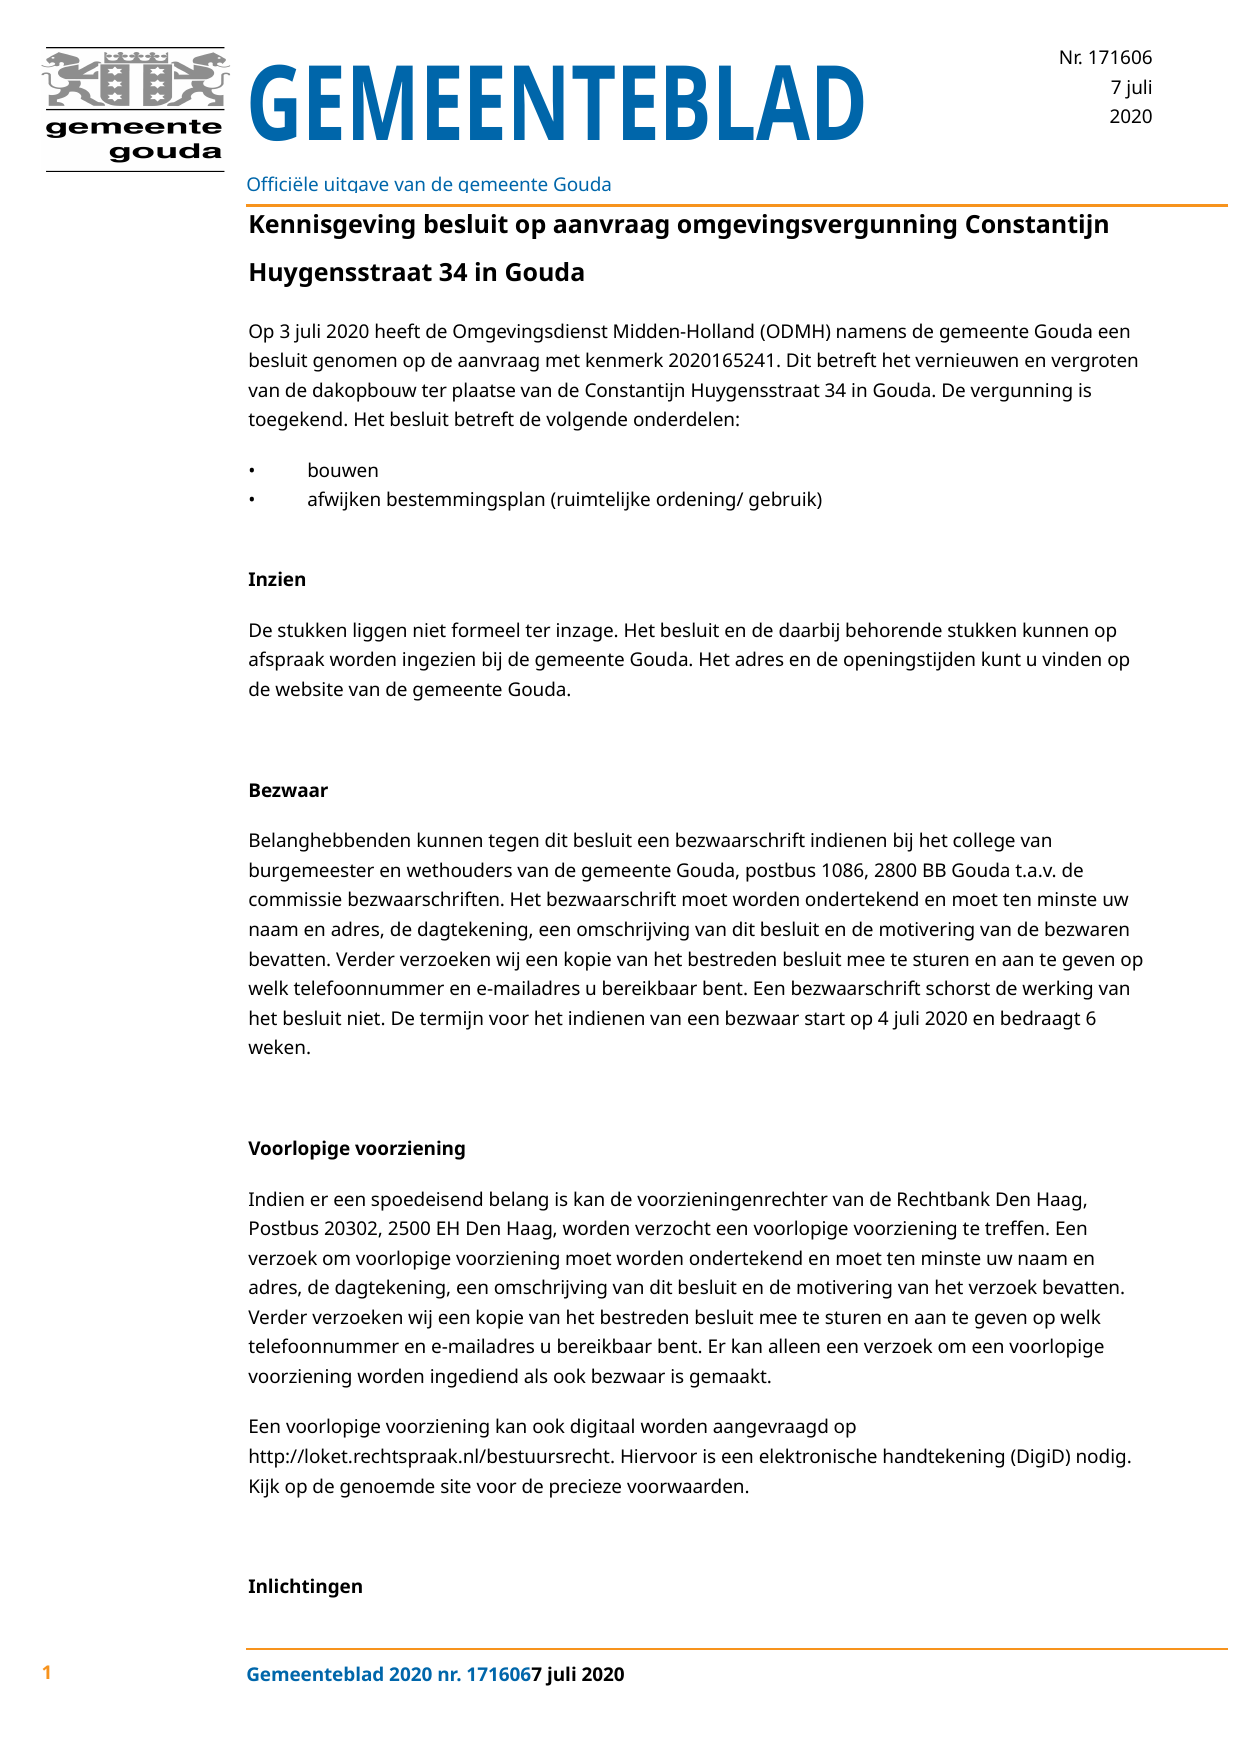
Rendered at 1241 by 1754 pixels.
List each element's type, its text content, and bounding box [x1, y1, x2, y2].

text Belanghebbenden kunnen tegen dit besluit een bezwaarschrift indienen bij het college van burgemeester en wethouders van de gemeente Gouda, postbus 1086, 2800 BB Gouda t.a.v. de commissie bezwaarschriften. Het bezwaarschrift moet worden ondertekend en moet ten minste uw naam en adres, de dagtekening, een omschrijving van dit besluit en de motivering van de bezwaren bevatten. Verder verzoeken wij een kopie van het bestreden besluit mee te sturen en aan te geven op welk telefoonnummer en e-mailadres u bereikbaar bent. Een bezwaarschrift schorst de werking van het besluit niet. De termijn voor het indienen van een bezwaar start op 4 juli 2020 en bedraagt 6 weken. [248, 827, 1152, 1060]
text Kennisgeving besluit op aanvraag omgevingsvergunning Constantijn Huygensstraat 34 in Gouda [248, 207, 1152, 288]
text Voorlopige voorziening [248, 1135, 1152, 1161]
list afwijken bestemmingsplan (ruimtelijke ordening/ gebruik) [248, 487, 1152, 512]
text De stukken liggen niet formeel ter inzage. Het besluit en de daarbij behorende stukken kunnen op afspraak worden ingezien bij de gemeente Gouda. Het adres en de openingstijden kunt u vinden op de website van de gemeente Gouda. [248, 617, 1152, 702]
text Indien er een spoedeisend belang is kan de voorzieningenrechter van de Rechtbank Den Haag, Postbus 20302, 2500 EH Den Haag, worden verzocht een voorlopige voorziening te treffen. Een verzoek om voorlopige voorziening moet worden ondertekend en moet ten minste uw naam en adres, de dagtekening, een omschrijving van dit besluit en de motivering van het verzoek bevatten. Verder verzoeken wij een kopie van het bestreden besluit mee te sturen en aan te geven op welk telefoonnummer en e-mailadres u bereikbaar bent. Er kan alleen een verzoek om een voorlopige voorziening worden ingediend als ook bezwaar is gemaakt. [248, 1186, 1152, 1389]
text Een voorlopige voorziening kan ook digitaal worden aangevraagd op http://loket.rechtspraak.nl/bestuursrecht. Hiervoor is een elektronische handtekening (DigiD) nodig. Kijk op de genoemde site voor de precieze voorwaarden. [248, 1414, 1152, 1499]
text Inzien [248, 567, 1152, 592]
picture [41, 47, 231, 172]
text Inlichtingen [248, 1574, 1152, 1599]
text Bezwaar [248, 777, 1152, 803]
text Op 3 juli 2020 heeft de Omgevingsdienst Midden-Holland (ODMH) namens de gemeente Gouda een besluit genomen op de aanvraag met kenmerk 2020165241. Dit betreft het vernieuwen en vergroten van de dakopbouw ter plaatse van de Constantijn Huygensstraat 34 in Gouda. De vergunning is toegekend. Het besluit betreft de volgende onderdelen: [248, 318, 1152, 432]
list bouwen [248, 457, 1152, 483]
